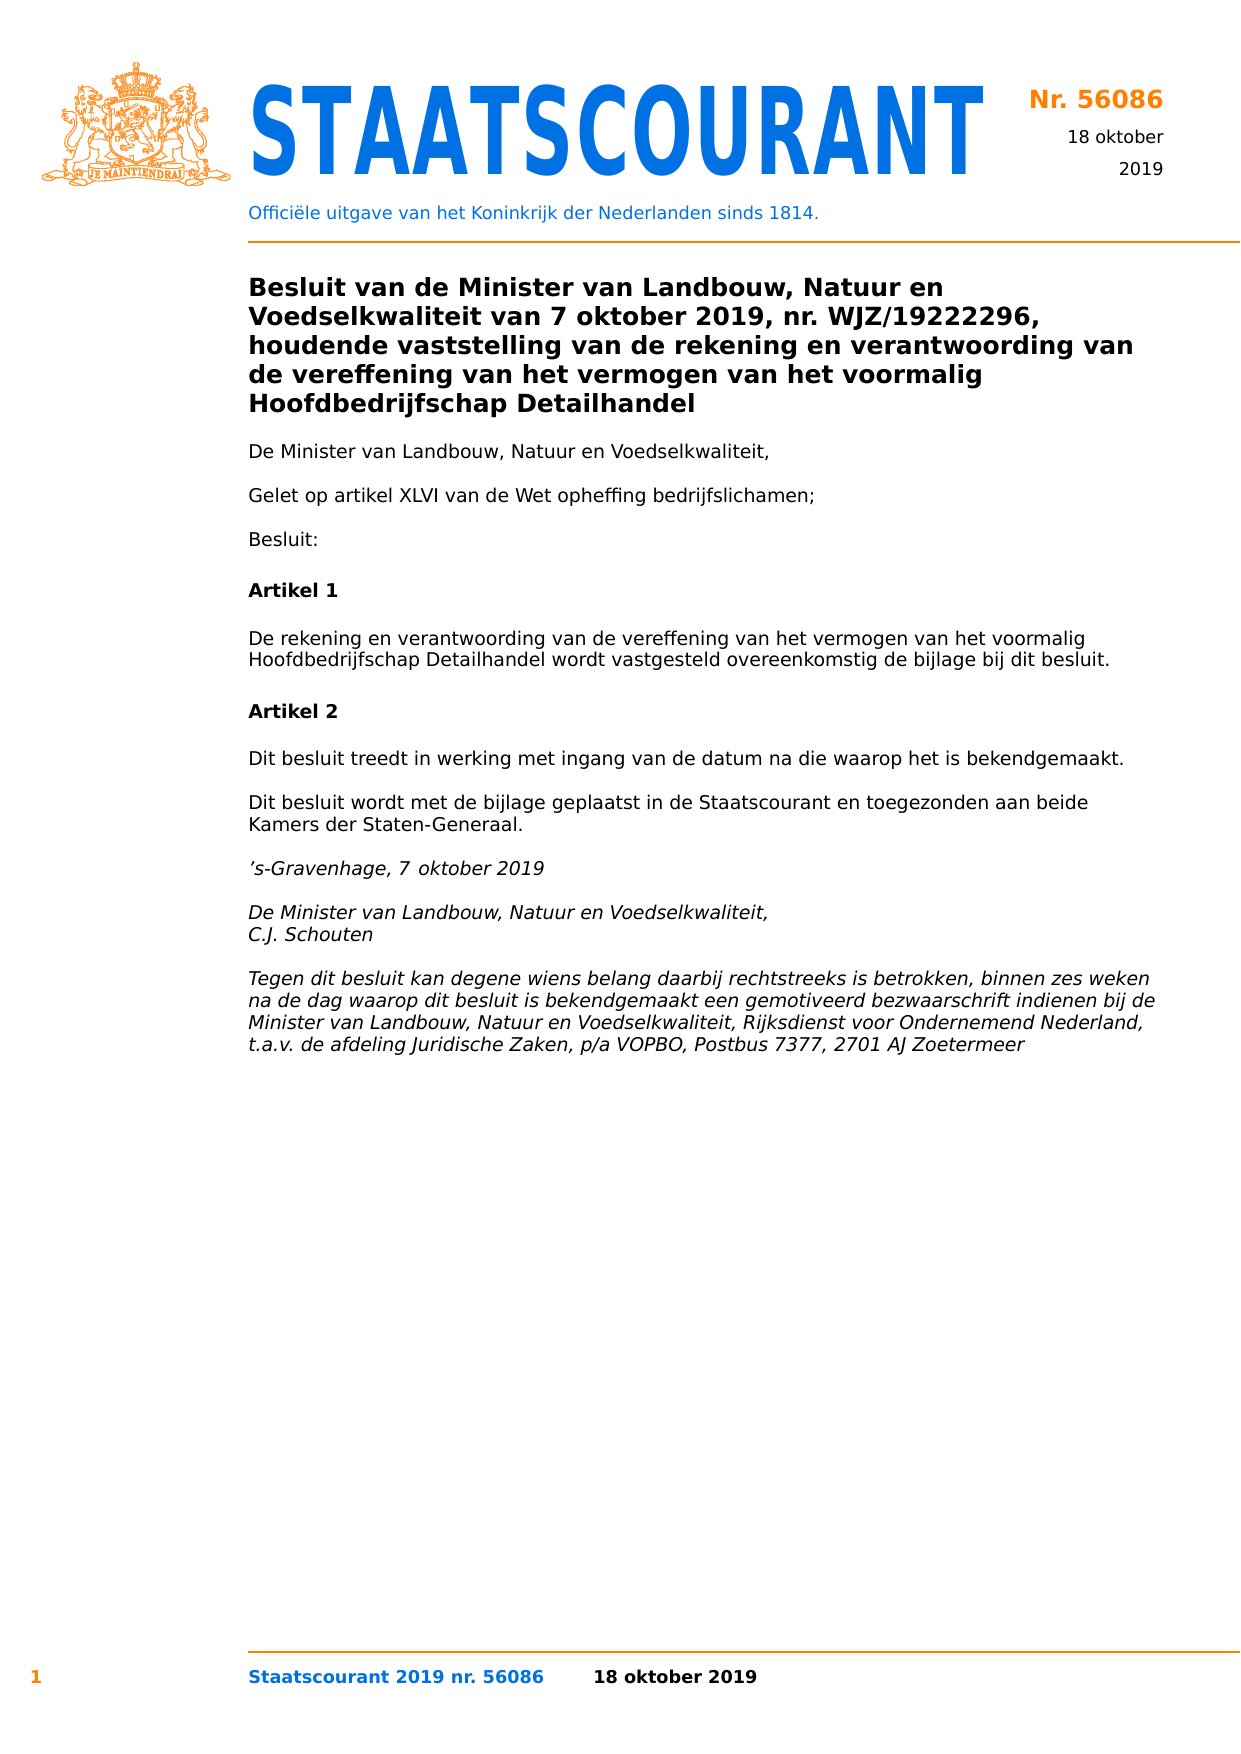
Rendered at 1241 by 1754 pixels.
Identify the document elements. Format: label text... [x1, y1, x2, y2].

text Besluit: [248, 528, 1163, 550]
text De rekening en verantwoording van de vereffening van het vermogen van het voormalig Hoofdbedrijfschap Detailhandel wordt vastgesteld overeenkomstig de bijlage bij dit besluit. [248, 627, 1163, 671]
text De Minister van Landbouw, Natuur en Voedselkwaliteit, [248, 441, 1163, 463]
text De Minister van Landbouw, Natuur en Voedselkwaliteit, C.J. Schouten [248, 902, 1163, 946]
text ’s-Gravenhage, 7 oktober 2019 [248, 858, 1163, 880]
table_cell 18 oktober [998, 121, 1240, 153]
text Dit besluit treedt in werking met ingang van de datum na die waarop het is bekendgemaakt. [248, 748, 1163, 770]
subtitle Besluit van de Minister van Landbouw, Natuur en Voedselkwaliteit van 7 oktober 2019, nr. WJZ/19222296, houdende vaststelling van de rekening en verantwoording van de vereffening van het vermogen van het voormalig Hoofdbedrijfschap Detailhandel [248, 273, 1163, 419]
table_cell 2019 [998, 153, 1240, 203]
picture [41, 62, 231, 186]
subtitle Artikel 2 [248, 701, 1163, 723]
text Gelet op artikel XLVI van de Wet opheffing bedrijfslichamen; [248, 484, 1163, 507]
table_header [25, 62, 248, 241]
table_cell Officiële uitgave van het Koninkrijk der Nederlanden sinds 1814. [248, 203, 1240, 241]
text Dit besluit wordt met de bijlage geplaatst in de Staatscourant en toegezonden aan beide Kamers der Staten-Generaal. [248, 792, 1163, 836]
table_header STAATSCOURANT [248, 62, 998, 203]
text Tegen dit besluit kan degene wiens belang daarbij rechtstreeks is betrokken, binnen zes weken na de dag waarop dit besluit is bekendgemaakt een gemotiveerd bezwaarschrift indienen bij de Minister van Landbouw, Natuur en Voedselkwaliteit, Rijksdienst voor Ondernemend Nederland, t.a.v. de afdeling Juridische Zaken, p/a VOPBO, Postbus 7377, 2701 AJ Zoetermeer [248, 968, 1163, 1056]
subtitle Artikel 1 [248, 580, 1163, 602]
table_header Nr. 56086 [998, 62, 1240, 121]
